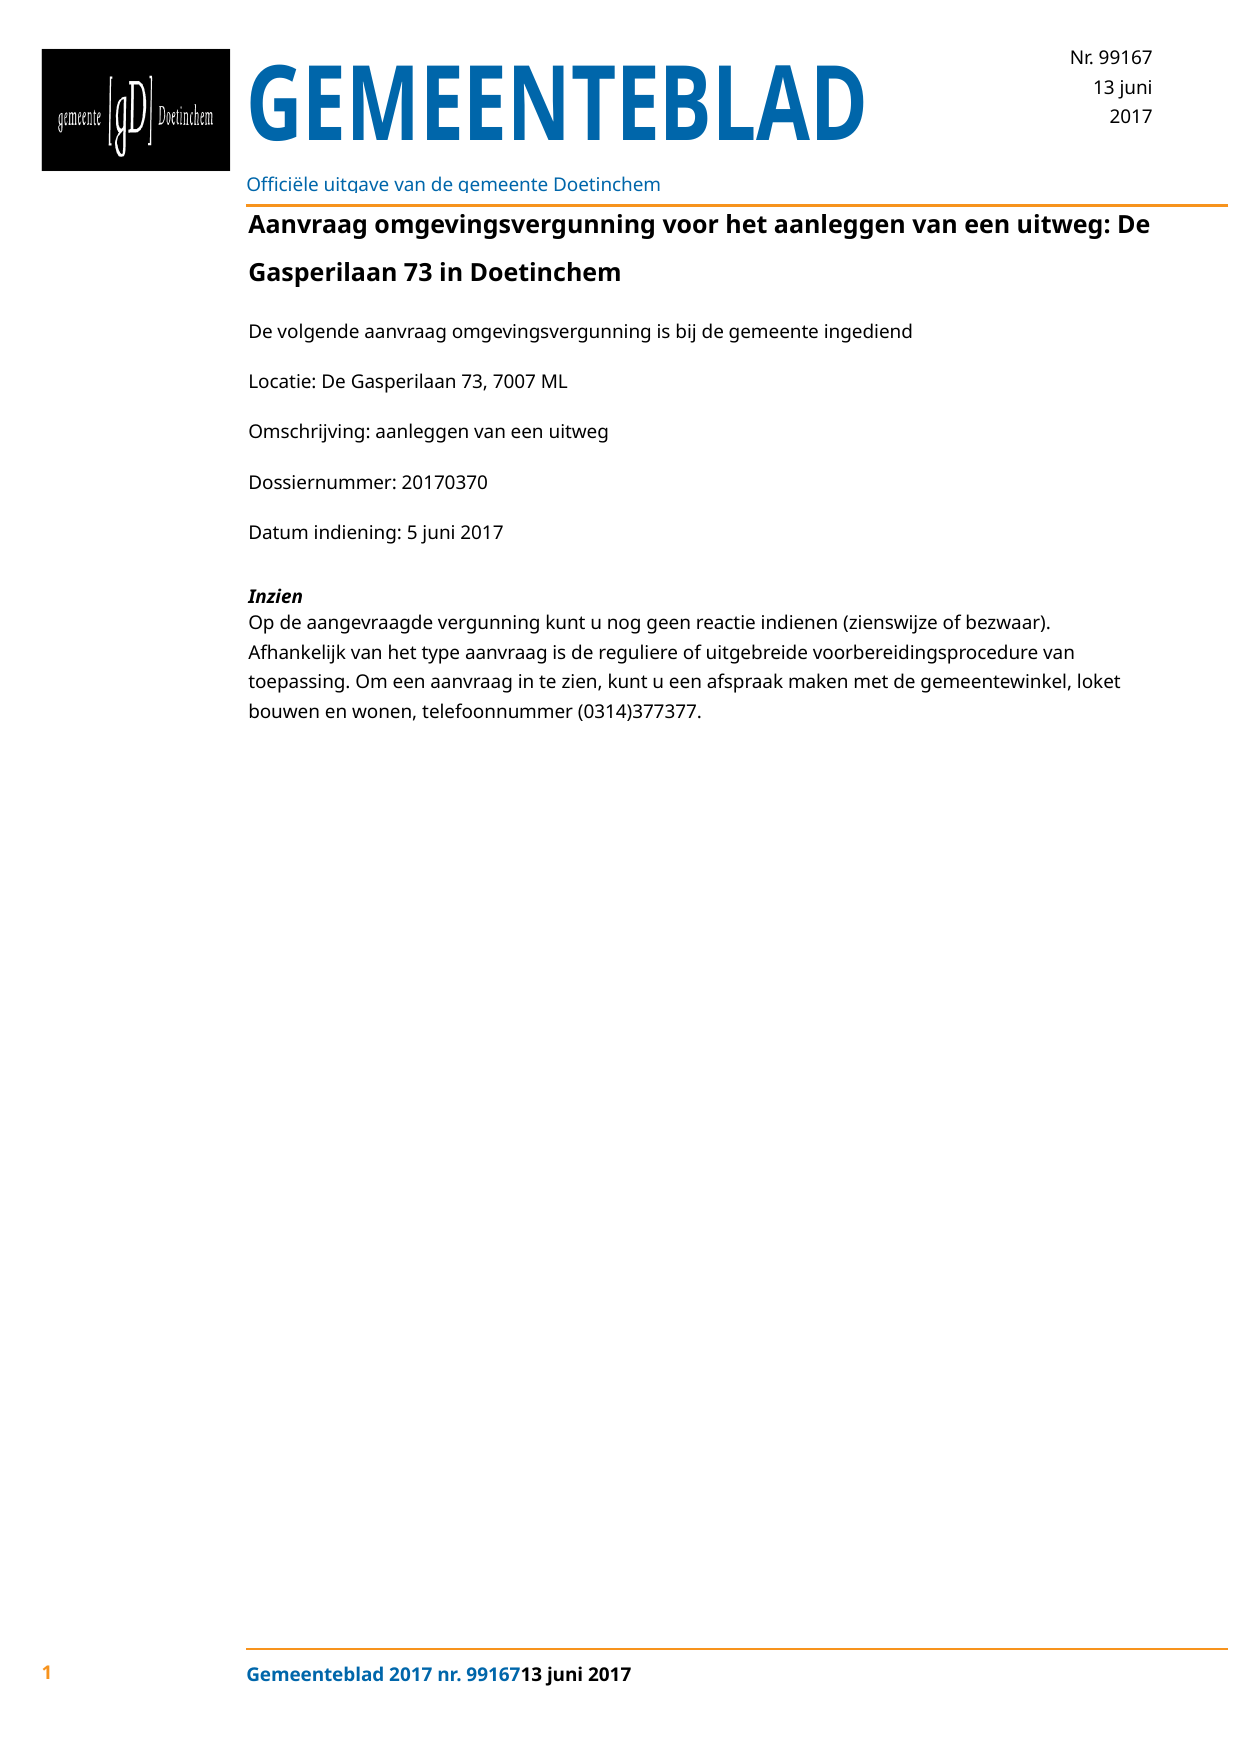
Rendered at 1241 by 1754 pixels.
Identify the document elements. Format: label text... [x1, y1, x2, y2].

text Dossiernummer: 20170370 [248, 469, 1152, 495]
text Omschrijving: aanleggen van een uitweg [248, 419, 1152, 444]
picture [41, 47, 231, 172]
text Datum indiening: 5 juni 2017 [248, 519, 1152, 545]
text Inzien [248, 583, 1152, 609]
text Aanvraag omgevingsvergunning voor het aanleggen van een uitweg: De Gasperilaan 73 in Doetinchem [248, 207, 1152, 288]
text Op de aangevraagde vergunning kunt u nog geen reactie indienen (zienswijze of bezwaar). Afhankelijk van het type aanvraag is de reguliere of uitgebreide voorbereidingsprocedure van toepassing. Om een aanvraag in te zien, kunt u een afspraak maken met de gemeentewinkel, loket bouwen en wonen, telefoonnummer (0314)377377. [248, 609, 1152, 724]
text Locatie: De Gasperilaan 73, 7007 ML [248, 368, 1152, 394]
text De volgende aanvraag omgevingsvergunning is bij de gemeente ingediend [248, 318, 1152, 344]
